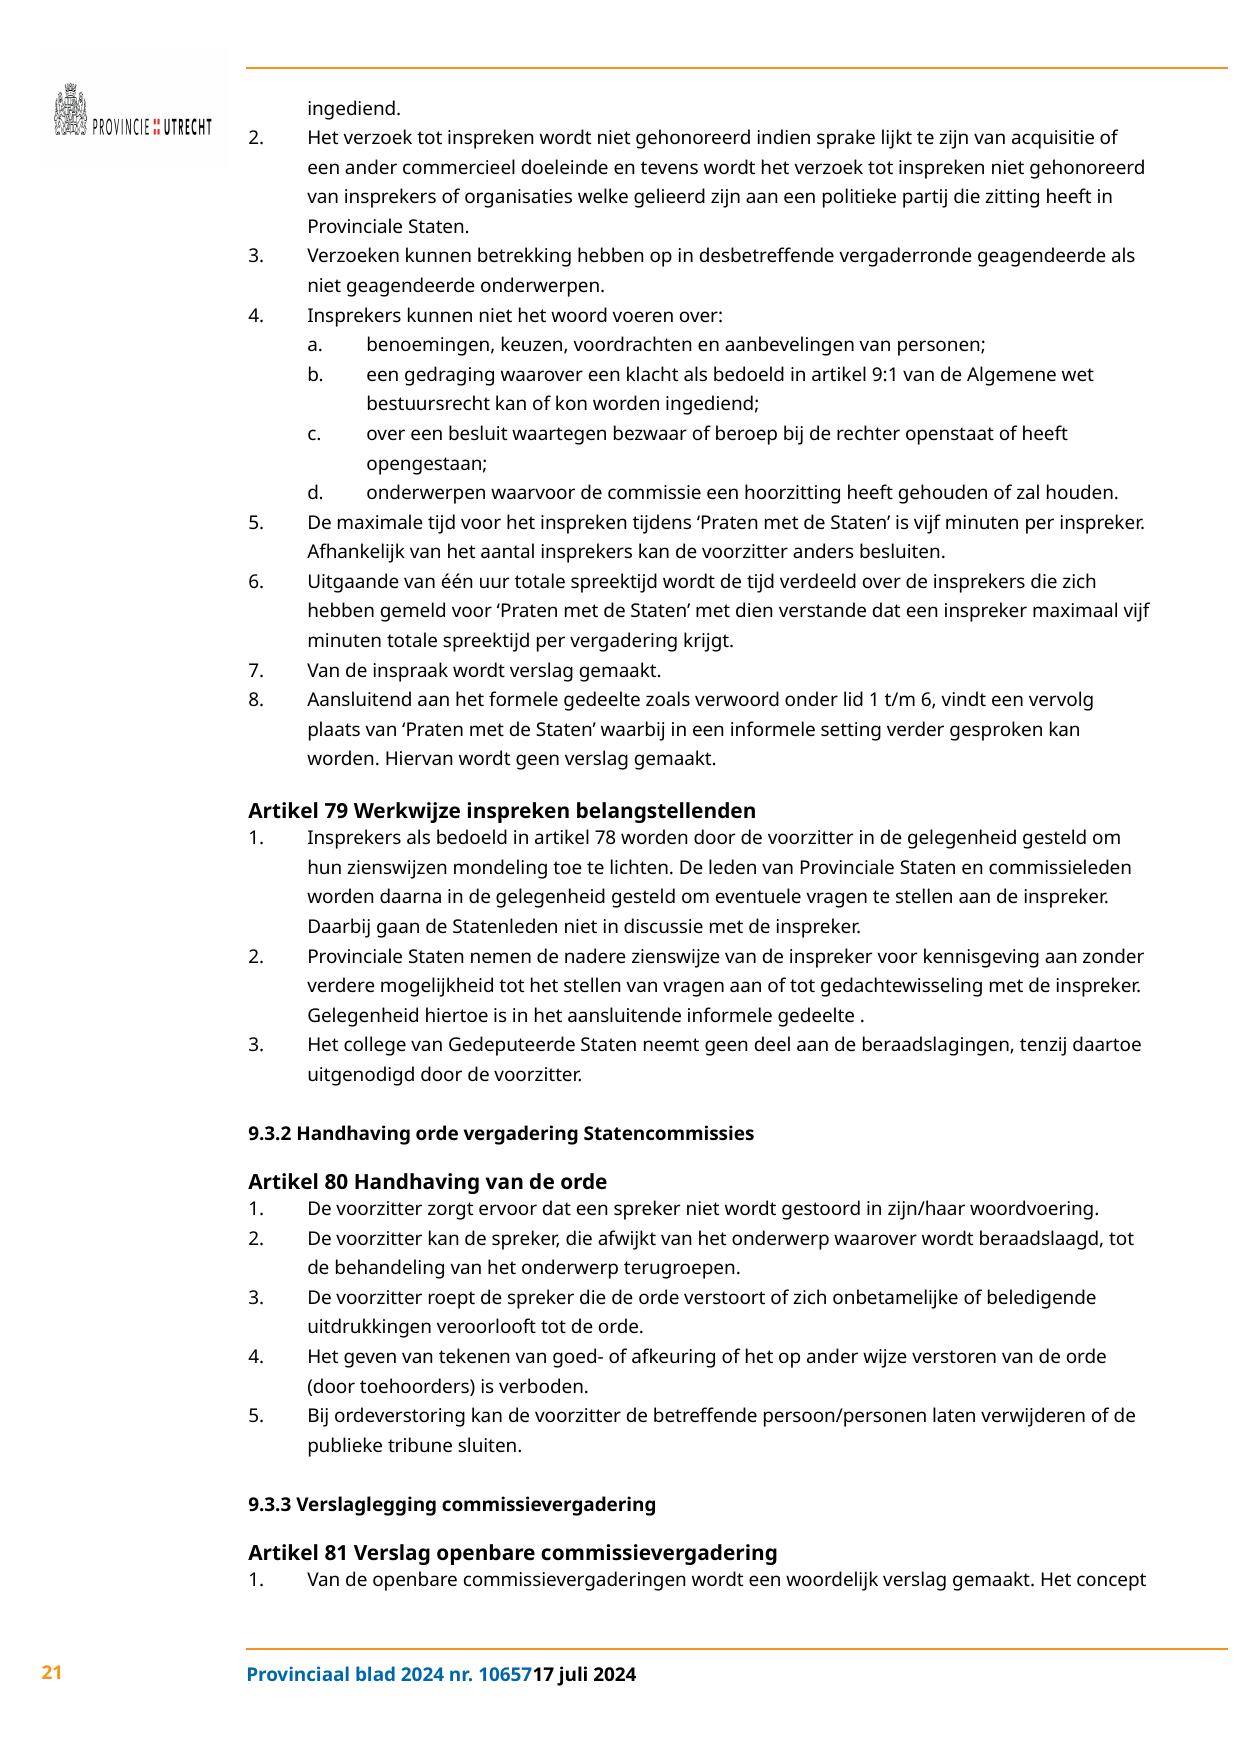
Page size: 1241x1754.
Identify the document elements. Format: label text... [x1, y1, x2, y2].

list Insprekers als bedoeld in artikel 78 worden door de voorzitter in de gelegenheid gesteld om hun zienswijzen mondeling toe te lichten. De leden van Provinciale Staten en commissieleden worden daarna in de gelegenheid gesteld om eventuele vragen te stellen aan de inspreker. Daarbij gaan de Statenleden niet in discussie met de inspreker. [248, 824, 1152, 939]
list Insprekers kunnen niet het woord voeren over: [248, 302, 1152, 328]
list Uitgaande van één uur totale spreektijd wordt de tijd verdeeld over de insprekers die zich hebben gemeld voor ‘Praten met de Staten’ met dien verstande dat een inspreker maximaal vijf minuten totale spreektijd per vergadering krijgt. [248, 568, 1152, 653]
list Van de inspraak wordt verslag gemaakt. [248, 657, 1152, 683]
list De voorzitter kan de spreker, die afwijkt van het onderwerp waarover wordt beraadslaagd, tot de behandeling van het onderwerp terugroepen. [248, 1225, 1152, 1280]
list De voorzitter zorgt ervoor dat een spreker niet wordt gestoord in zijn/haar woordvoering. [248, 1195, 1152, 1221]
list Het college van Gedeputeerde Staten neemt geen deel aan de beraadslagingen, tenzij daartoe uitgenodigd door de voorzitter. [248, 1032, 1152, 1087]
list een gedraging waarover een klacht als bedoeld in artikel 9:1 van de Algemene wet bestuursrecht kan of kon worden ingediend; [307, 361, 1152, 416]
list onderwerpen waarvoor de commissie een hoorzitting heeft gehouden of zal houden. [307, 479, 1152, 505]
text 9.3.3 Verslaglegging commissievergadering [248, 1491, 1152, 1517]
list Bij ordeverstoring kan de voorzitter de betreffende persoon/personen laten verwijderen of de publieke tribune sluiten. [248, 1402, 1152, 1458]
list Verzoeken kunnen betrekking hebben op in desbetreffende vergaderronde geagendeerde als niet geagendeerde onderwerpen. [248, 243, 1152, 298]
text Artikel 80 Handhaving van de orde [248, 1167, 1152, 1195]
list Het verzoek tot inspreken wordt niet gehonoreerd indien sprake lijkt te zijn van acquisitie of een ander commercieel doeleinde en tevens wordt het verzoek tot inspreken niet gehonoreerd van insprekers of organisaties welke gelieerd zijn aan een politieke partij die zitting heeft in Provinciale Staten. [248, 124, 1152, 239]
picture [41, 47, 231, 172]
list Aansluitend aan het formele gedeelte zoals verwoord onder lid 1 t/m 6, vindt een vervolg plaats van ‘Praten met de Staten’ waarbij in een informele setting verder gesproken kan worden. Hiervan wordt geen verslag gemaakt. [248, 686, 1152, 771]
list De maximale tijd voor het inspreken tijdens ‘Praten met de Staten’ is vijf minuten per inspreker. Afhankelijk van het aantal insprekers kan de voorzitter anders besluiten. [248, 509, 1152, 564]
list De voorzitter roept de spreker die de orde verstoort of zich onbetamelijke of beledigende uitdrukkingen veroorlooft tot de orde. [248, 1284, 1152, 1339]
list over een besluit waartegen bezwaar of beroep bij de rechter openstaat of heeft opengestaan; [307, 420, 1152, 476]
list Het geven van tekenen van goed- of afkeuring of het op ander wijze verstoren van de orde (door toehoorders) is verboden. [248, 1343, 1152, 1398]
list Van de openbare commissievergaderingen wordt een woordelijk verslag gemaakt. Het concept [248, 1566, 1152, 1592]
text Artikel 79 Werkwijze inspreken belangstellenden [248, 796, 1152, 824]
text Artikel 81 Verslag openbare commissievergadering [248, 1538, 1152, 1566]
list Provinciale Staten nemen de nadere zienswijze van de inspreker voor kennisgeving aan zonder verdere mogelijkheid tot het stellen van vragen aan of tot gedachtewisseling met de inspreker. Gelegenheid hiertoe is in het aansluitende informele gedeelte . [248, 943, 1152, 1028]
list benoemingen, keuzen, voordrachten en aanbevelingen van personen; [307, 331, 1152, 357]
list ingediend. [248, 95, 1152, 121]
text 9.3.2 Handhaving orde vergadering Statencommissies [248, 1120, 1152, 1146]
